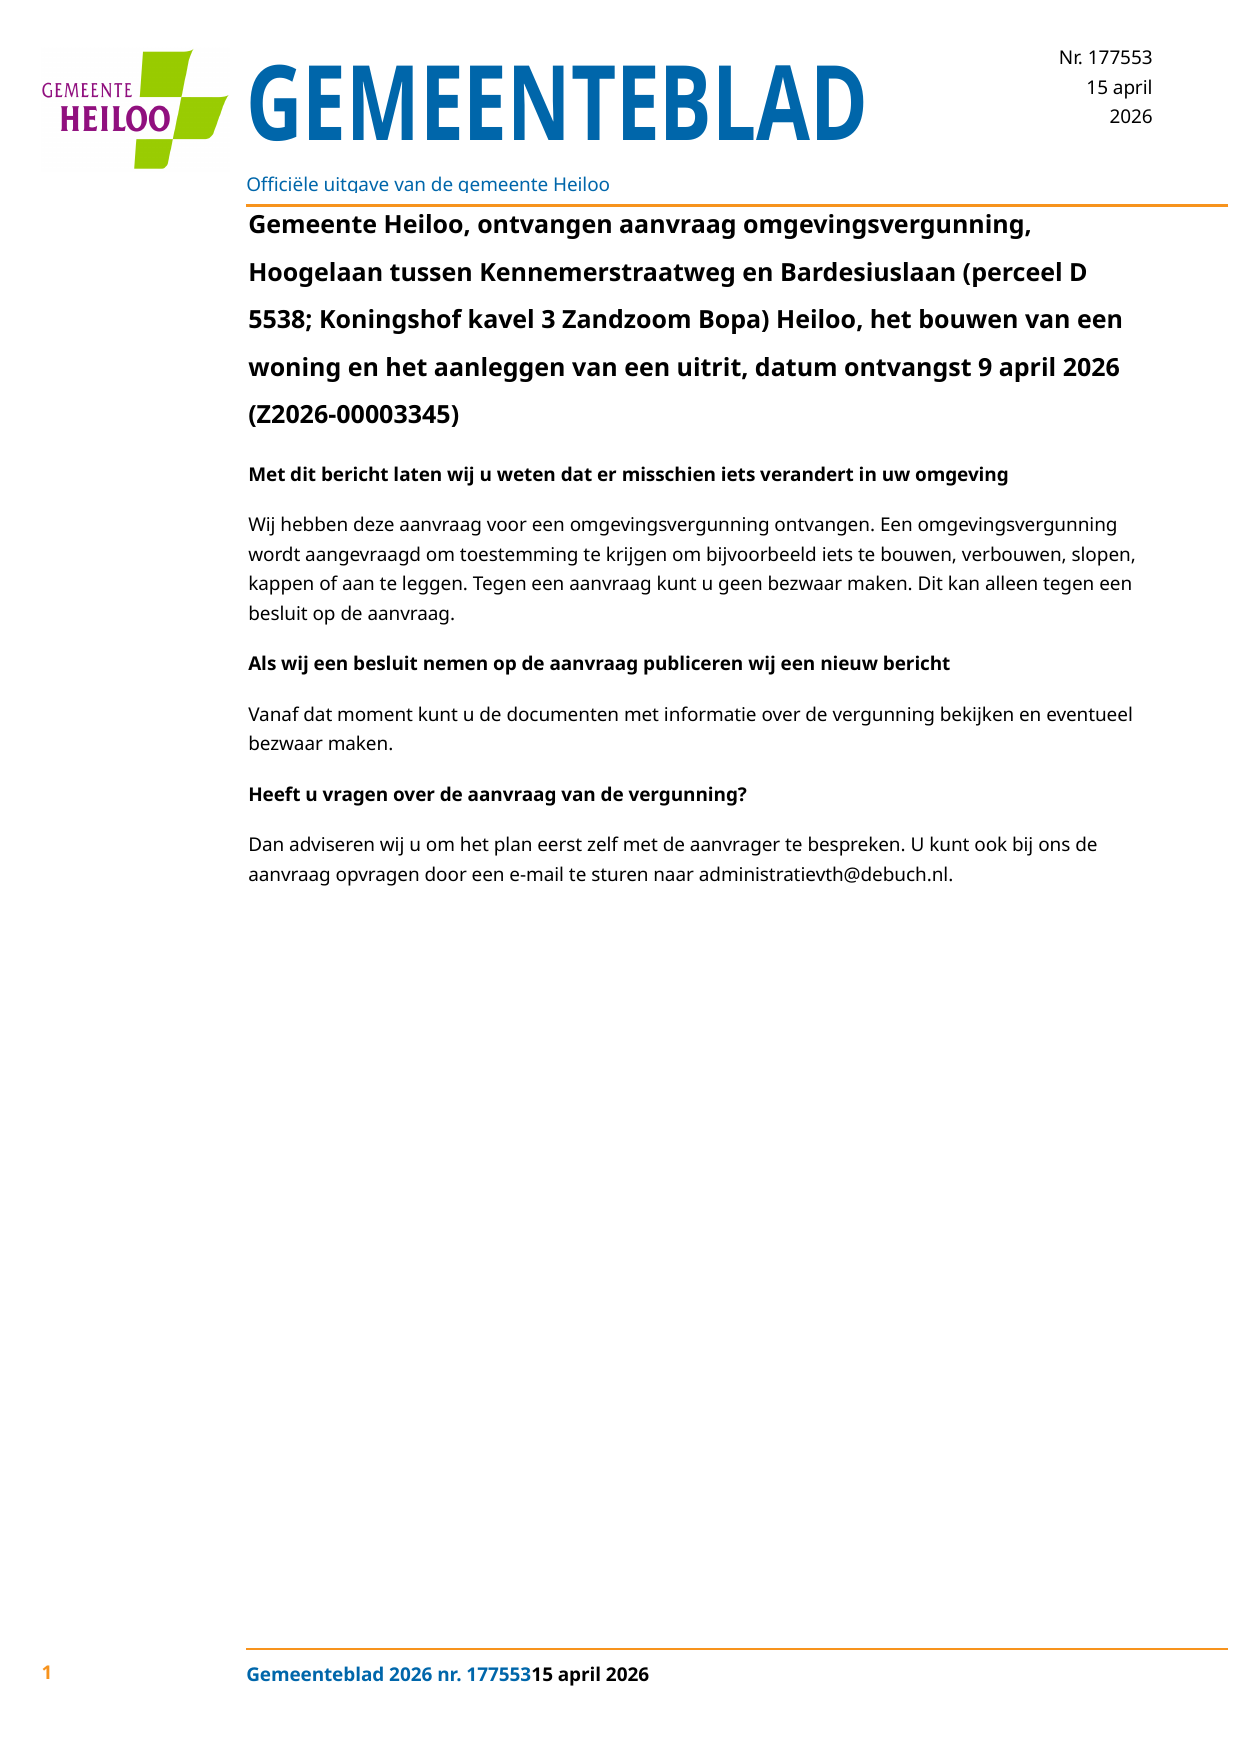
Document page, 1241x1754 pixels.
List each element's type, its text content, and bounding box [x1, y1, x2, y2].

text Met dit bericht laten wij u weten dat er misschien iets verandert in uw omgeving [248, 461, 1152, 486]
text Dan adviseren wij u om het plan eerst zelf met de aanvrager te bespreken. U kunt ook bij ons de aanvraag opvragen door een e-mail te sturen naar administratievth@debuch.nl. [248, 831, 1152, 886]
text Gemeente Heiloo, ontvangen aanvraag omgevingsvergunning, Hoogelaan tussen Kennemerstraatweg en Bardesiuslaan (perceel D 5538; Koningshof kavel 3 Zandzoom Bopa) Heiloo, het bouwen van een woning en het aanleggen van een uitrit, datum ontvangst 9 april 2026 (Z2026-00003345) [248, 207, 1152, 431]
text Heeft u vragen over de aanvraag van de vergunning? [248, 781, 1152, 806]
text Vanaf dat moment kunt u de documenten met informatie over de vergunning bekijken en eventueel bezwaar maken. [248, 701, 1152, 756]
picture [41, 47, 231, 172]
text Als wij een besluit nemen op de aanvraag publiceren wij een nieuw bericht [248, 650, 1152, 676]
text Wij hebben deze aanvraag voor een omgevingsvergunning ontvangen. Een omgevingsvergunning wordt aangevraagd om toestemming te krijgen om bijvoorbeeld iets te bouwen, verbouwen, slopen, kappen of aan te leggen. Tegen een aanvraag kunt u geen bezwaar maken. Dit kan alleen tegen een besluit op de aanvraag. [248, 511, 1152, 626]
